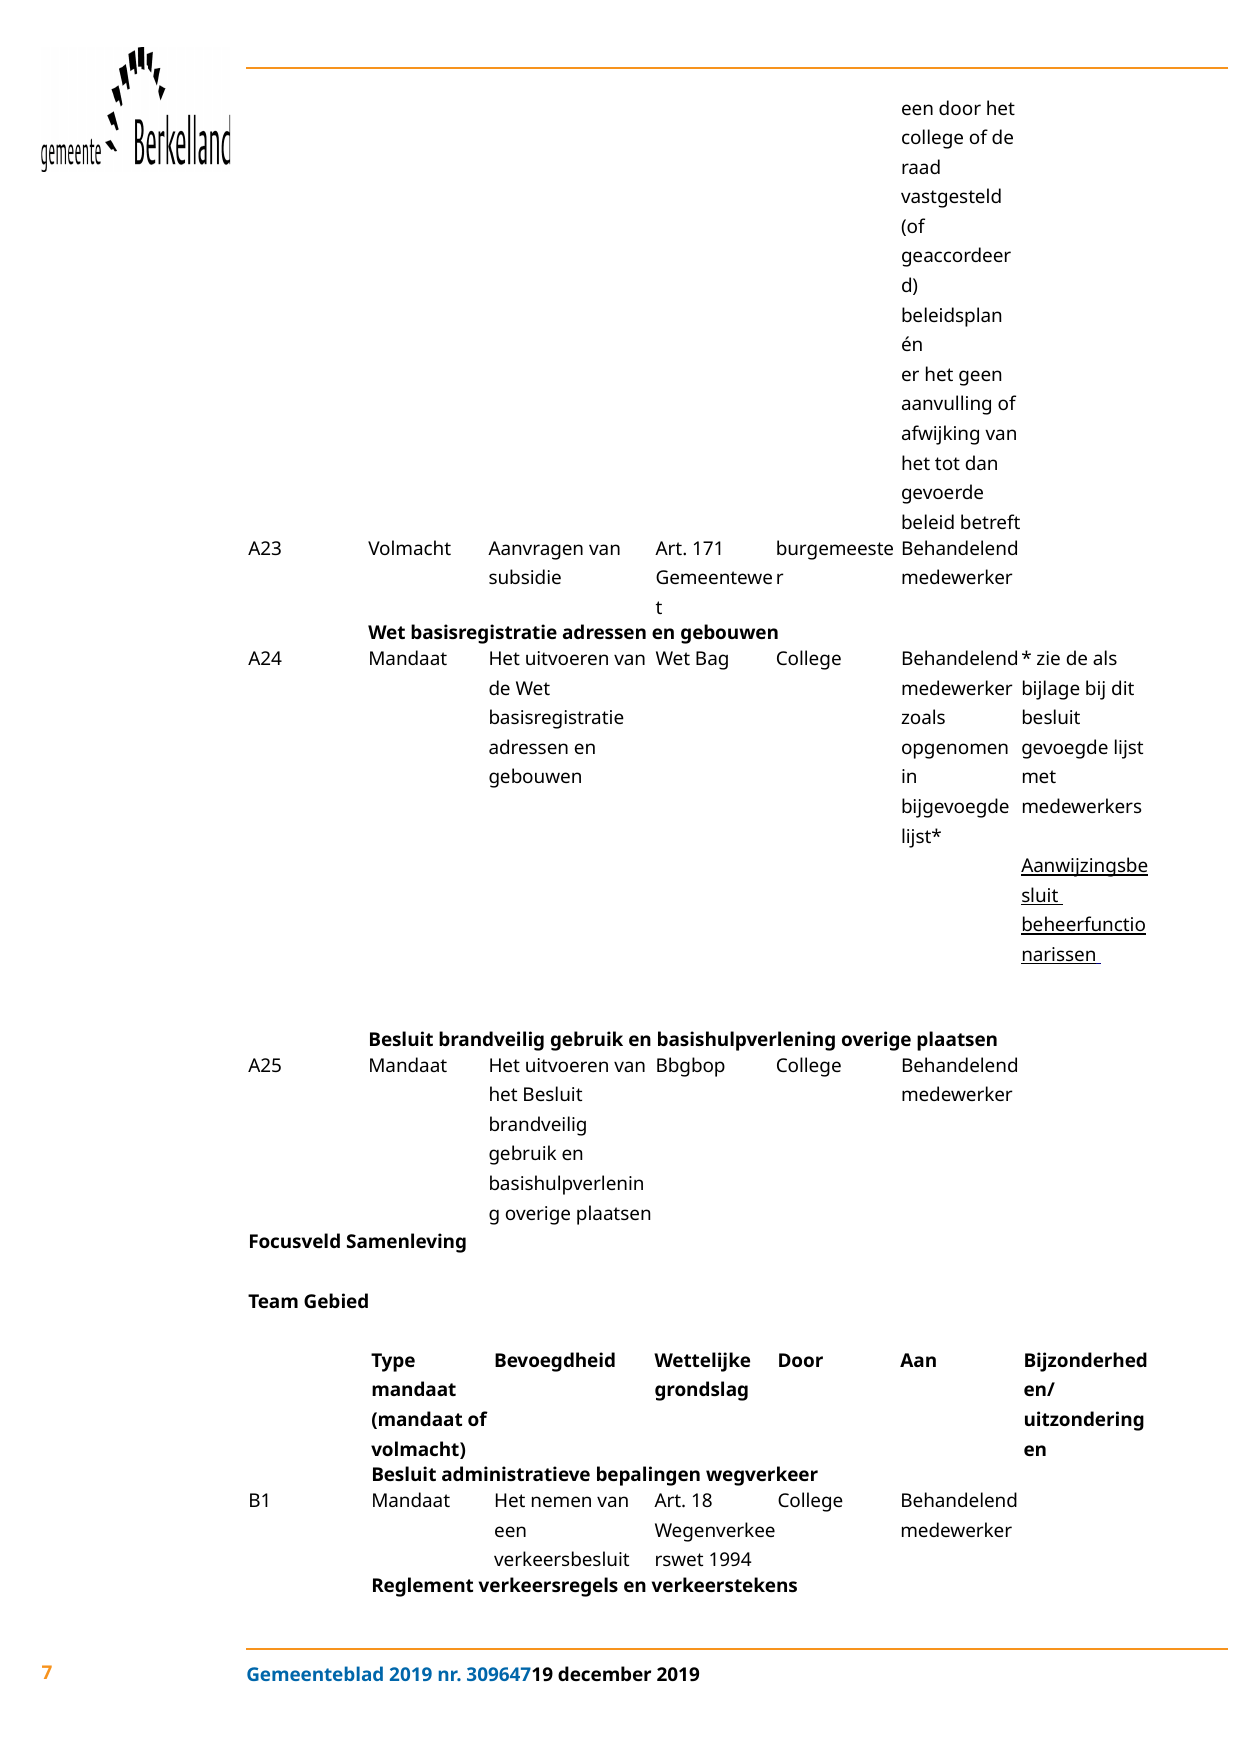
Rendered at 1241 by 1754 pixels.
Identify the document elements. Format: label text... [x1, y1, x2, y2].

table_cell [248, 1572, 371, 1598]
table_cell Besluit administratieve bepalingen wegverkeer [371, 1462, 1152, 1487]
table_cell Besluit brandveilig gebruik en basishulpverlening overige plaatsen [368, 1026, 1152, 1052]
table_cell A23 [248, 535, 368, 619]
table_cell * zie de als bijlage bij dit besluit gevoegde lijst met medewerkers Aanwijzingsbesluit beheerfunctionarissen [1021, 645, 1152, 1026]
table_cell burgemeester [776, 535, 901, 619]
text Focusveld Samenleving [248, 1229, 1152, 1254]
table_cell een door het college of de raad vastgesteld (of geaccordeerd) beleidsplan én er het geen aanvulling of afwijking van het tot dan gevoerde beleid betreft [901, 95, 1021, 535]
table_cell Bbgbop [655, 1052, 776, 1225]
table_header [248, 1347, 371, 1462]
table_cell Behandelend medewerker zoals opgenomen in bijgevoegde lijst* [901, 645, 1021, 1026]
table_cell College [777, 1487, 900, 1572]
table_cell Aanvragen van subsidie [488, 535, 655, 619]
table_cell [1023, 1487, 1152, 1572]
table_header Wettelijke grondslag [654, 1347, 777, 1462]
table_cell [1021, 535, 1152, 619]
table_cell [1021, 1052, 1152, 1225]
table_cell [1021, 95, 1152, 535]
table_cell [248, 620, 368, 645]
table_cell Het uitvoeren van de Wet basisregistratie adressen en gebouwen [488, 645, 655, 1026]
table_cell Het uitvoeren van het Besluit brandveilig gebruik en basishulpverlening overige plaatsen [488, 1052, 655, 1225]
table_cell [248, 95, 368, 535]
table_cell Wet Bag [655, 645, 776, 1026]
table_header Aan [900, 1347, 1023, 1462]
table_cell Mandaat [368, 645, 488, 1026]
table_cell A24 [248, 645, 368, 1026]
table_cell Het nemen van een verkeersbesluit [494, 1487, 654, 1572]
table_cell Mandaat [371, 1487, 494, 1572]
table_cell Mandaat [368, 1052, 488, 1225]
picture [41, 47, 231, 172]
table_cell Art. 18 Wegenverkeerswet 1994 [654, 1487, 777, 1572]
table_cell [776, 95, 901, 535]
table_cell B1 [248, 1487, 371, 1572]
table_cell [488, 95, 655, 535]
table_header Bijzonderheden/ uitzonderingen [1023, 1347, 1152, 1462]
table_cell Volmacht [368, 535, 488, 619]
table_cell [655, 95, 776, 535]
table_cell College [776, 645, 901, 1026]
table_cell [368, 95, 488, 535]
table_cell A25 [248, 1052, 368, 1225]
text Team Gebied [248, 1288, 1152, 1313]
table_header Type mandaat (mandaat of volmacht) [371, 1347, 494, 1462]
table_cell Behandelend medewerker [901, 535, 1021, 619]
table_cell Art. 171 Gemeentewet [655, 535, 776, 619]
table_cell Behandelend medewerker [901, 1052, 1021, 1225]
table_header Door [777, 1347, 900, 1462]
table_cell College [776, 1052, 901, 1225]
table_cell [248, 1462, 371, 1487]
table_cell Behandelend medewerker [900, 1487, 1023, 1572]
table_cell Reglement verkeersregels en verkeerstekens [371, 1572, 1152, 1598]
table_cell [248, 1026, 368, 1052]
table_header Bevoegdheid [494, 1347, 654, 1462]
table_cell Wet basisregistratie adressen en gebouwen [368, 620, 1152, 645]
